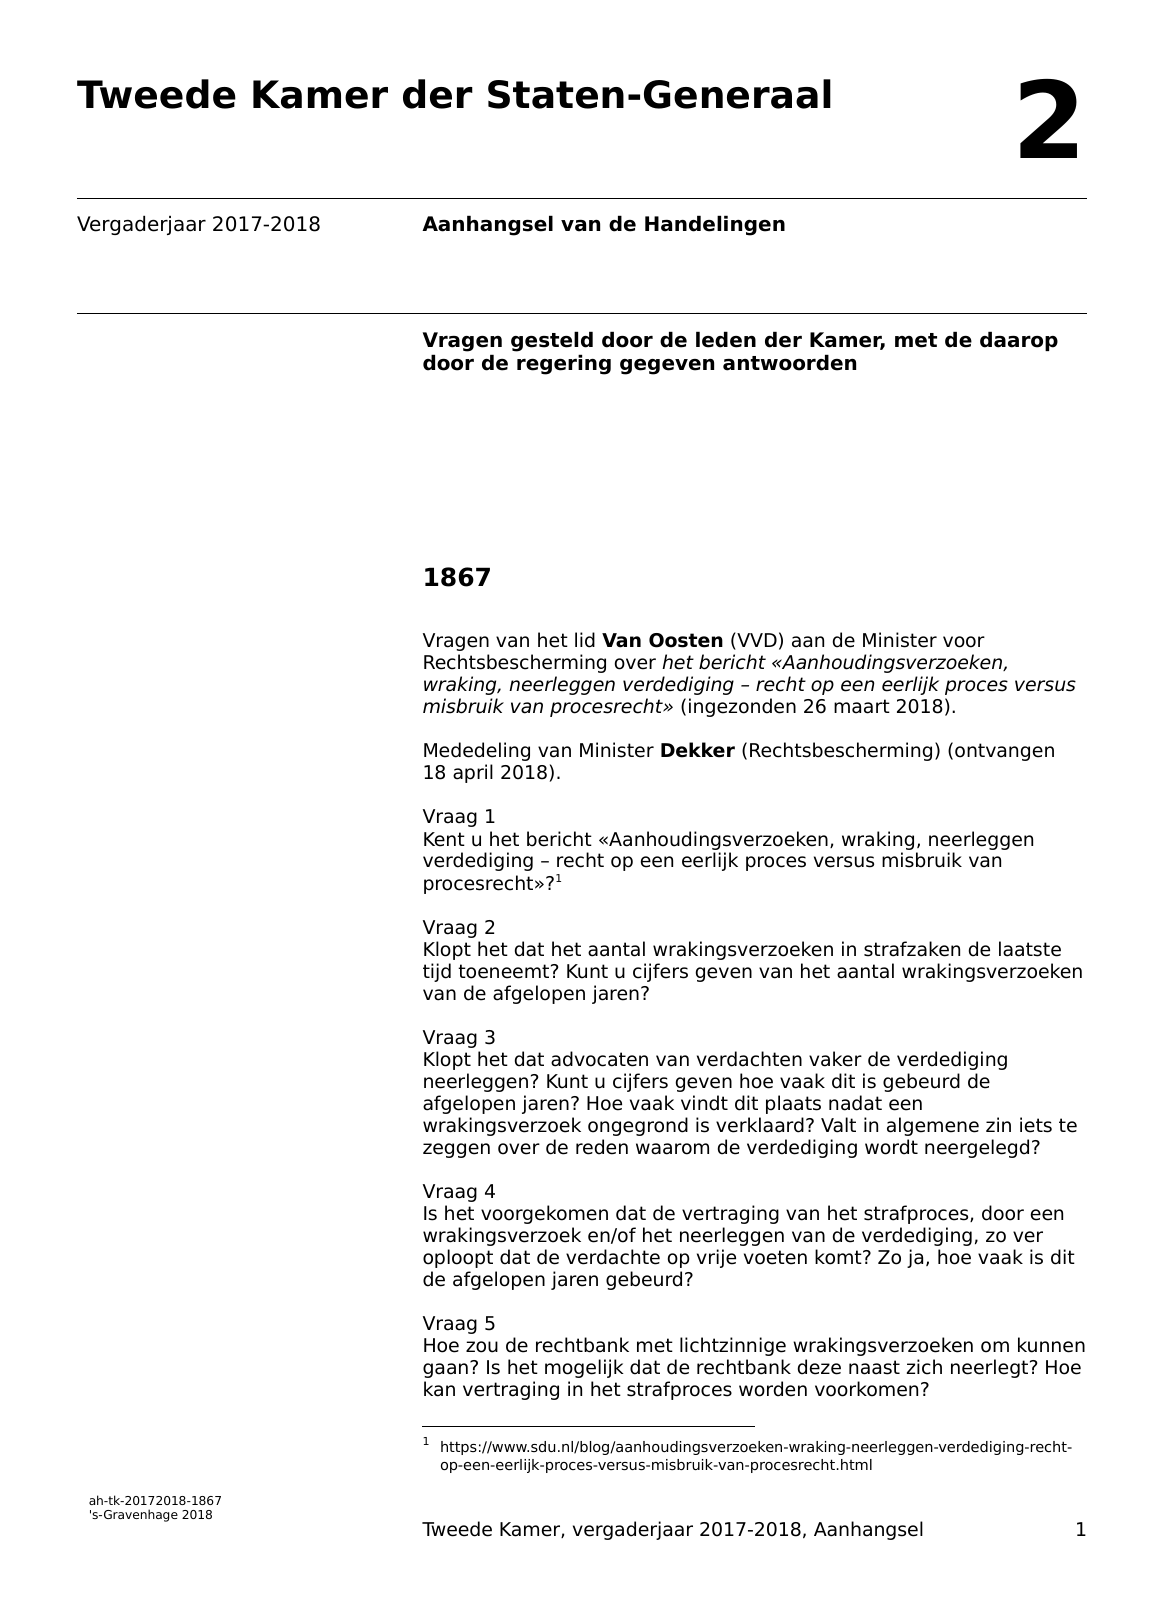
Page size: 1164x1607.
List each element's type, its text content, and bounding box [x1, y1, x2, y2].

table_cell Vragen gesteld door de leden der Kamer, met de daarop door de regering gegeven antwoorden [422, 314, 1087, 375]
text https://www.sdu.nl/blog/aanhoudingsverzoeken-wraking-neerleggen-verdediging-recht-op-een-eerlijk-proces-versus-misbruik-van-procesrecht.html [422, 1435, 1087, 1474]
text 1867 [422, 563, 1087, 592]
table_cell Aanhangsel van de Handelingen [422, 199, 1087, 313]
text Klopt het dat advocaten van verdachten vaker de verdediging neerleggen? Kunt u cijfers geven hoe vaak dit is gebeurd de afgelopen jaren? Hoe vaak vindt dit plaats nadat een wrakingsverzoek ongegrond is verklaard? Valt in algemene zin iets te zeggen over de reden waarom de verdediging wordt neergelegd? [422, 1049, 1087, 1158]
text Vraag 2 [422, 917, 1087, 938]
table_cell [77, 314, 422, 375]
text Is het voorgekomen dat de vertraging van het strafproces, door een wrakingsverzoek en/of het neerleggen van de verdediging, zo ver oploopt dat de verdachte op vrije voeten komt? Zo ja, hoe vaak is dit de afgelopen jaren gebeurd? [422, 1203, 1087, 1291]
text 's-Gravenhage 2018 [88, 1508, 323, 1522]
text Vraag 3 [422, 1027, 1087, 1049]
text Vraag 1 [422, 806, 1087, 828]
table_cell Vergaderjaar 2017-2018 [77, 199, 422, 313]
text ah-tk-20172018-1867 [88, 1494, 323, 1508]
table_header 2 [886, 59, 1087, 198]
text Kent u het bericht «Aanhoudingsverzoeken, wraking, neerleggen verdediging – recht op een eerlijk proces versus misbruik van procesrecht»? [422, 828, 1087, 894]
text Klopt het dat het aantal wrakingsverzoeken in strafzaken de laatste tijd toeneemt? Kunt u cijfers geven van het aantal wrakingsverzoeken van de afgelopen jaren? [422, 938, 1087, 1004]
table_header Tweede Kamer der Staten-Generaal [77, 59, 886, 198]
text Vraag 5 [422, 1313, 1087, 1335]
text Vragen van het lid Van Oosten (VVD) aan de Minister voor Rechtsbescherming over het bericht «Aanhoudingsverzoeken, wraking, neerleggen verdediging – recht op een eerlijk proces versus misbruik van procesrecht» (ingezonden 26 maart 2018). [422, 630, 1087, 718]
text Hoe zou de rechtbank met lichtzinnige wrakingsverzoeken om kunnen gaan? Is het mogelijk dat de rechtbank deze naast zich neerlegt? Hoe kan vertraging in het strafproces worden voorkomen? [422, 1335, 1087, 1401]
text Vraag 4 [422, 1181, 1087, 1203]
text Mededeling van Minister Dekker (Rechtsbescherming) (ontvangen 18 april 2018). [422, 740, 1087, 784]
